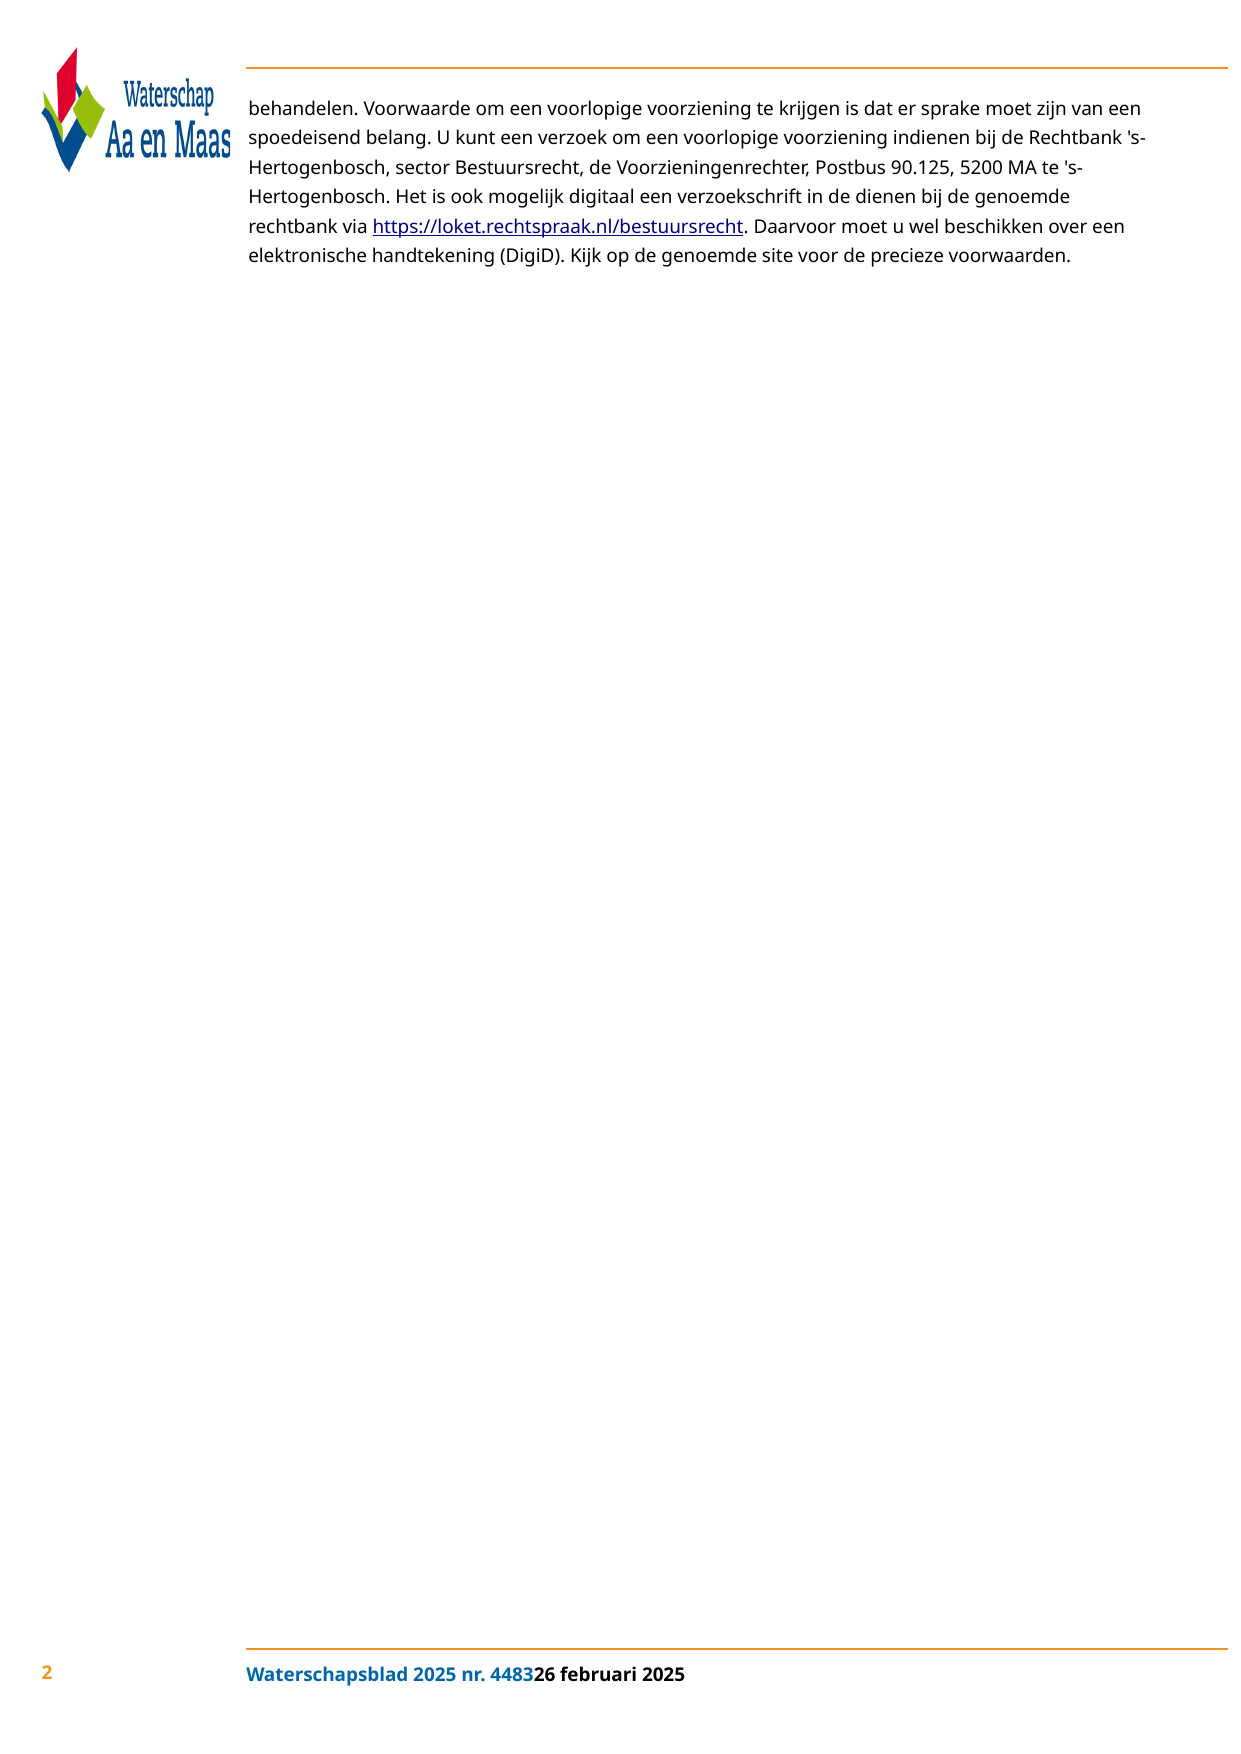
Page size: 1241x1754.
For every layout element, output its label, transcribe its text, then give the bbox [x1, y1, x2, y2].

picture [41, 47, 231, 172]
text behandelen. Voorwaarde om een voorlopige voorziening te krijgen is dat er sprake moet zijn van een spoedeisend belang. U kunt een verzoek om een voorlopige voorziening indienen bij de Rechtbank 's-Hertogenbosch, sector Bestuursrecht, de Voorzieningenrechter, Postbus 90.125, 5200 MA te 's-Hertogenbosch. Het is ook mogelijk digitaal een verzoekschrift in de dienen bij de genoemde rechtbank via https://loket.rechtspraak.nl/bestuursrecht. Daarvoor moet u wel beschikken over een elektronische handtekening (DigiD). Kijk op de genoemde site voor de precieze voorwaarden. [248, 95, 1152, 268]
